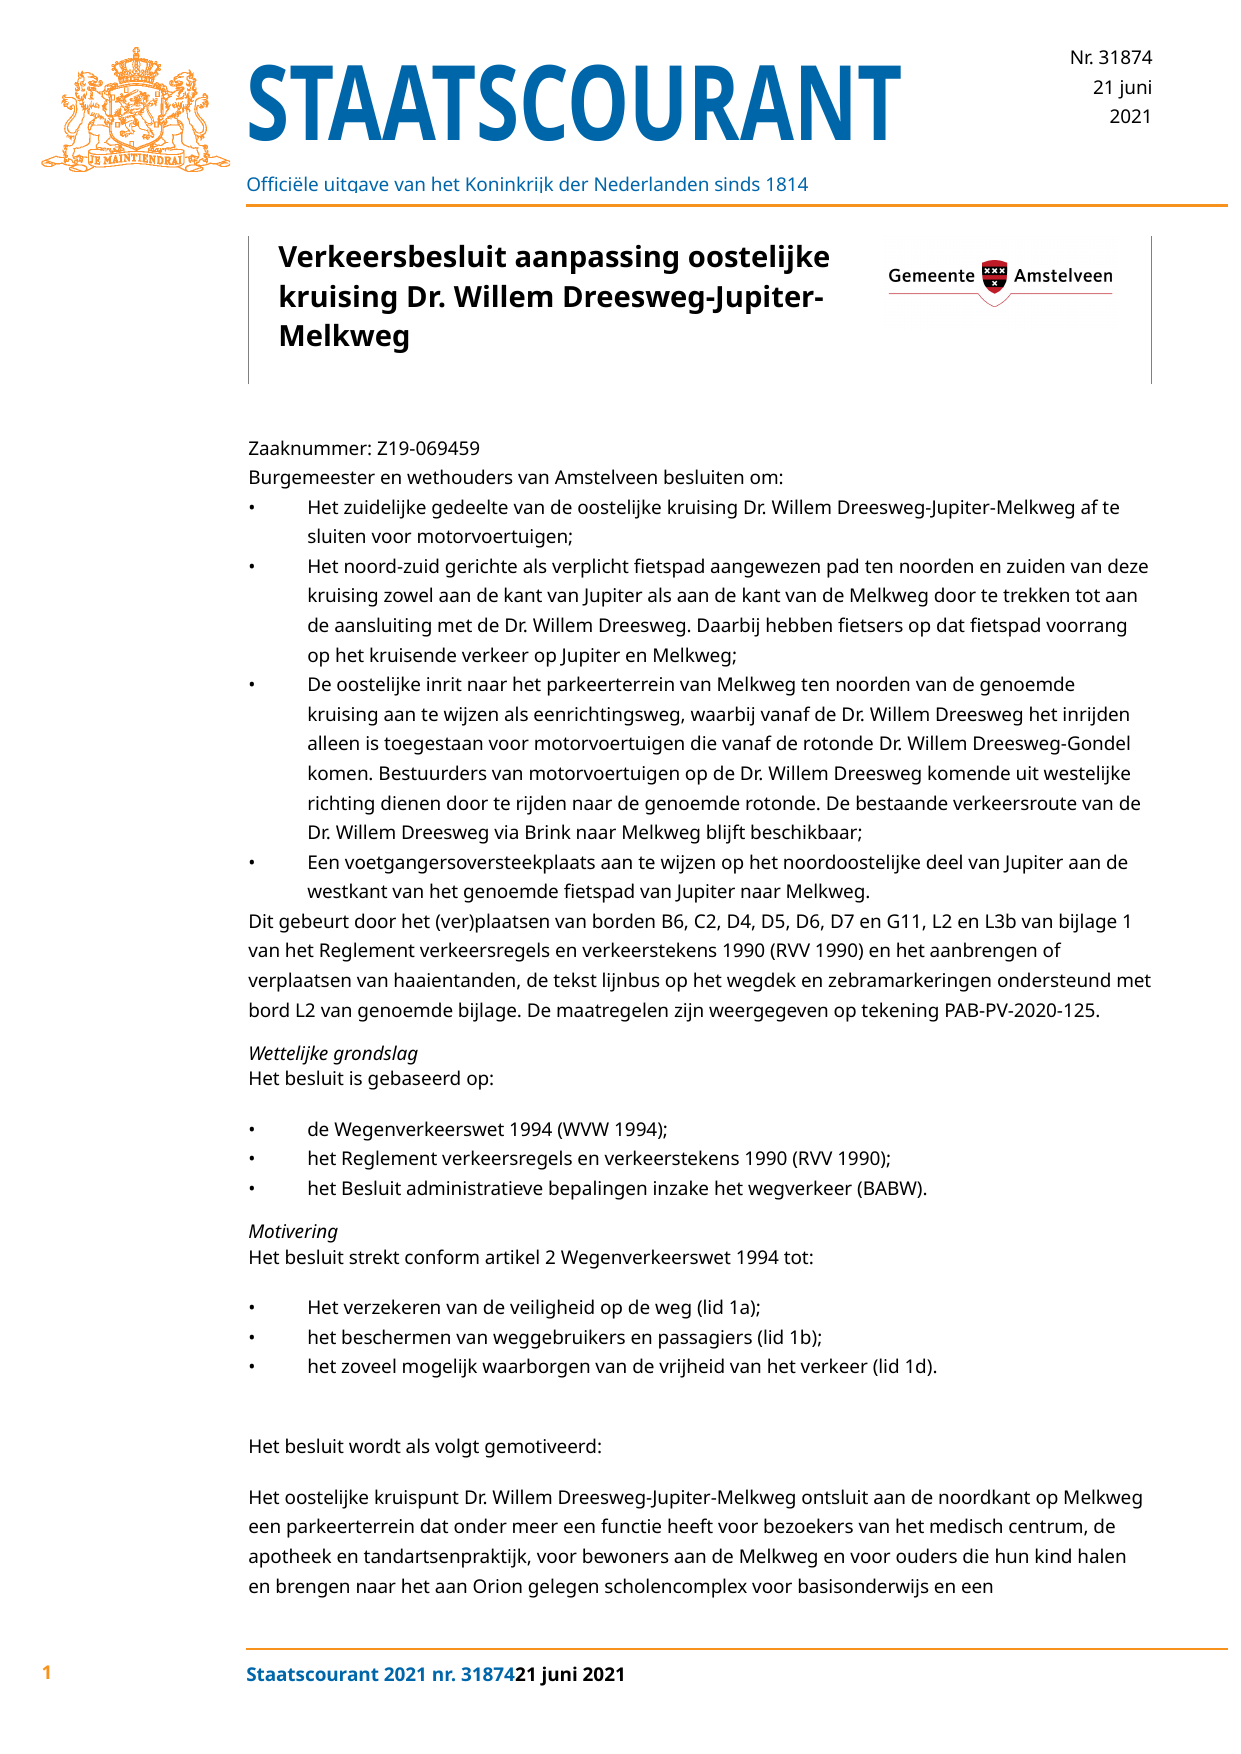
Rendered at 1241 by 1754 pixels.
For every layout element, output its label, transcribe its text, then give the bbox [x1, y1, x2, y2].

list het beschermen van weggebruikers en passagiers (lid 1b); [248, 1324, 1152, 1350]
list Het noord-zuid gerichte als verplicht fietspad aangewezen pad ten noorden en zuiden van deze kruising zowel aan de kant van Jupiter als aan de kant van de Melkweg door te trekken tot aan de aansluiting met de Dr. Willem Dreesweg. Daarbij hebben fietsers op dat fietspad voorrang op het kruisende verkeer op Jupiter en Melkweg; [248, 553, 1152, 667]
text Motivering [248, 1218, 1152, 1244]
picture [882, 236, 1119, 331]
list De oostelijke inrit naar het parkeerterrein van Melkweg ten noorden van de genoemde kruising aan te wijzen als eenrichtingsweg, waarbij vanaf de Dr. Willem Dreesweg het inrijden alleen is toegestaan voor motorvoertuigen die vanaf de rotonde Dr. Willem Dreesweg-Gondel komen. Bestuurders van motorvoertuigen op de Dr. Willem Dreesweg komende uit westelijke richting dienen door te rijden naar de genoemde rotonde. De bestaande verkeersroute van de Dr. Willem Dreesweg via Brink naar Melkweg blijft beschikbaar; [248, 671, 1152, 845]
text Burgemeester en wethouders van Amstelveen besluiten om: [248, 464, 1152, 490]
list het Besluit administratieve bepalingen inzake het wegverkeer (BABW). [248, 1175, 1152, 1201]
table_header Verkeersbesluit aanpassing oostelijke kruising Dr. Willem Dreesweg-Jupiter-Melkweg [249, 236, 850, 384]
table_header [850, 236, 1151, 384]
text Het besluit wordt als volgt gemotiveerd: [248, 1434, 1152, 1459]
list de Wegenverkeerswet 1994 (WVW 1994); [248, 1116, 1152, 1142]
list het zoveel mogelijk waarborgen van de vrijheid van het verkeer (lid 1d). [248, 1354, 1152, 1379]
text Het besluit strekt conform artikel 2 Wegenverkeerswet 1994 tot: [248, 1244, 1152, 1270]
list het Reglement verkeersregels en verkeerstekens 1990 (RVV 1990); [248, 1146, 1152, 1171]
text Het oostelijke kruispunt Dr. Willem Dreesweg-Jupiter-Melkweg ontsluit aan de noordkant op Melkweg een parkeerterrein dat onder meer een functie heeft voor bezoekers van het medisch centrum, de apotheek en tandartsenpraktijk, voor bewoners aan de Melkweg en voor ouders die hun kind halen en brengen naar het aan Orion gelegen scholencomplex voor basisonderwijs en een [248, 1484, 1152, 1598]
text Het besluit is gebaseerd op: [248, 1066, 1152, 1091]
text Zaaknummer: Z19-069459 [248, 435, 1152, 460]
text Wettelijke grondslag [248, 1040, 1152, 1066]
list Het zuidelijke gedeelte van de oostelijke kruising Dr. Willem Dreesweg-Jupiter-Melkweg af te sluiten voor motorvoertuigen; [248, 494, 1152, 549]
list Het verzekeren van de veiligheid op de weg (lid 1a); [248, 1294, 1152, 1320]
text Dit gebeurt door het (ver)plaatsen van borden B6, C2, D4, D5, D6, D7 en G11, L2 en L3b van bijlage 1 van het Reglement verkeersregels en verkeerstekens 1990 (RVV 1990) en het aanbrengen of verplaatsen van haaientanden, de tekst lijnbus op het wegdek en zebramarkeringen ondersteund met bord L2 van genoemde bijlage. De maatregelen zijn weergegeven op tekening PAB-PV-2020-125. [248, 908, 1152, 1022]
picture [41, 47, 231, 172]
list Een voetgangersoversteekplaats aan te wijzen op het noordoostelijke deel van Jupiter aan de westkant van het genoemde fietspad van Jupiter naar Melkweg. [248, 849, 1152, 904]
